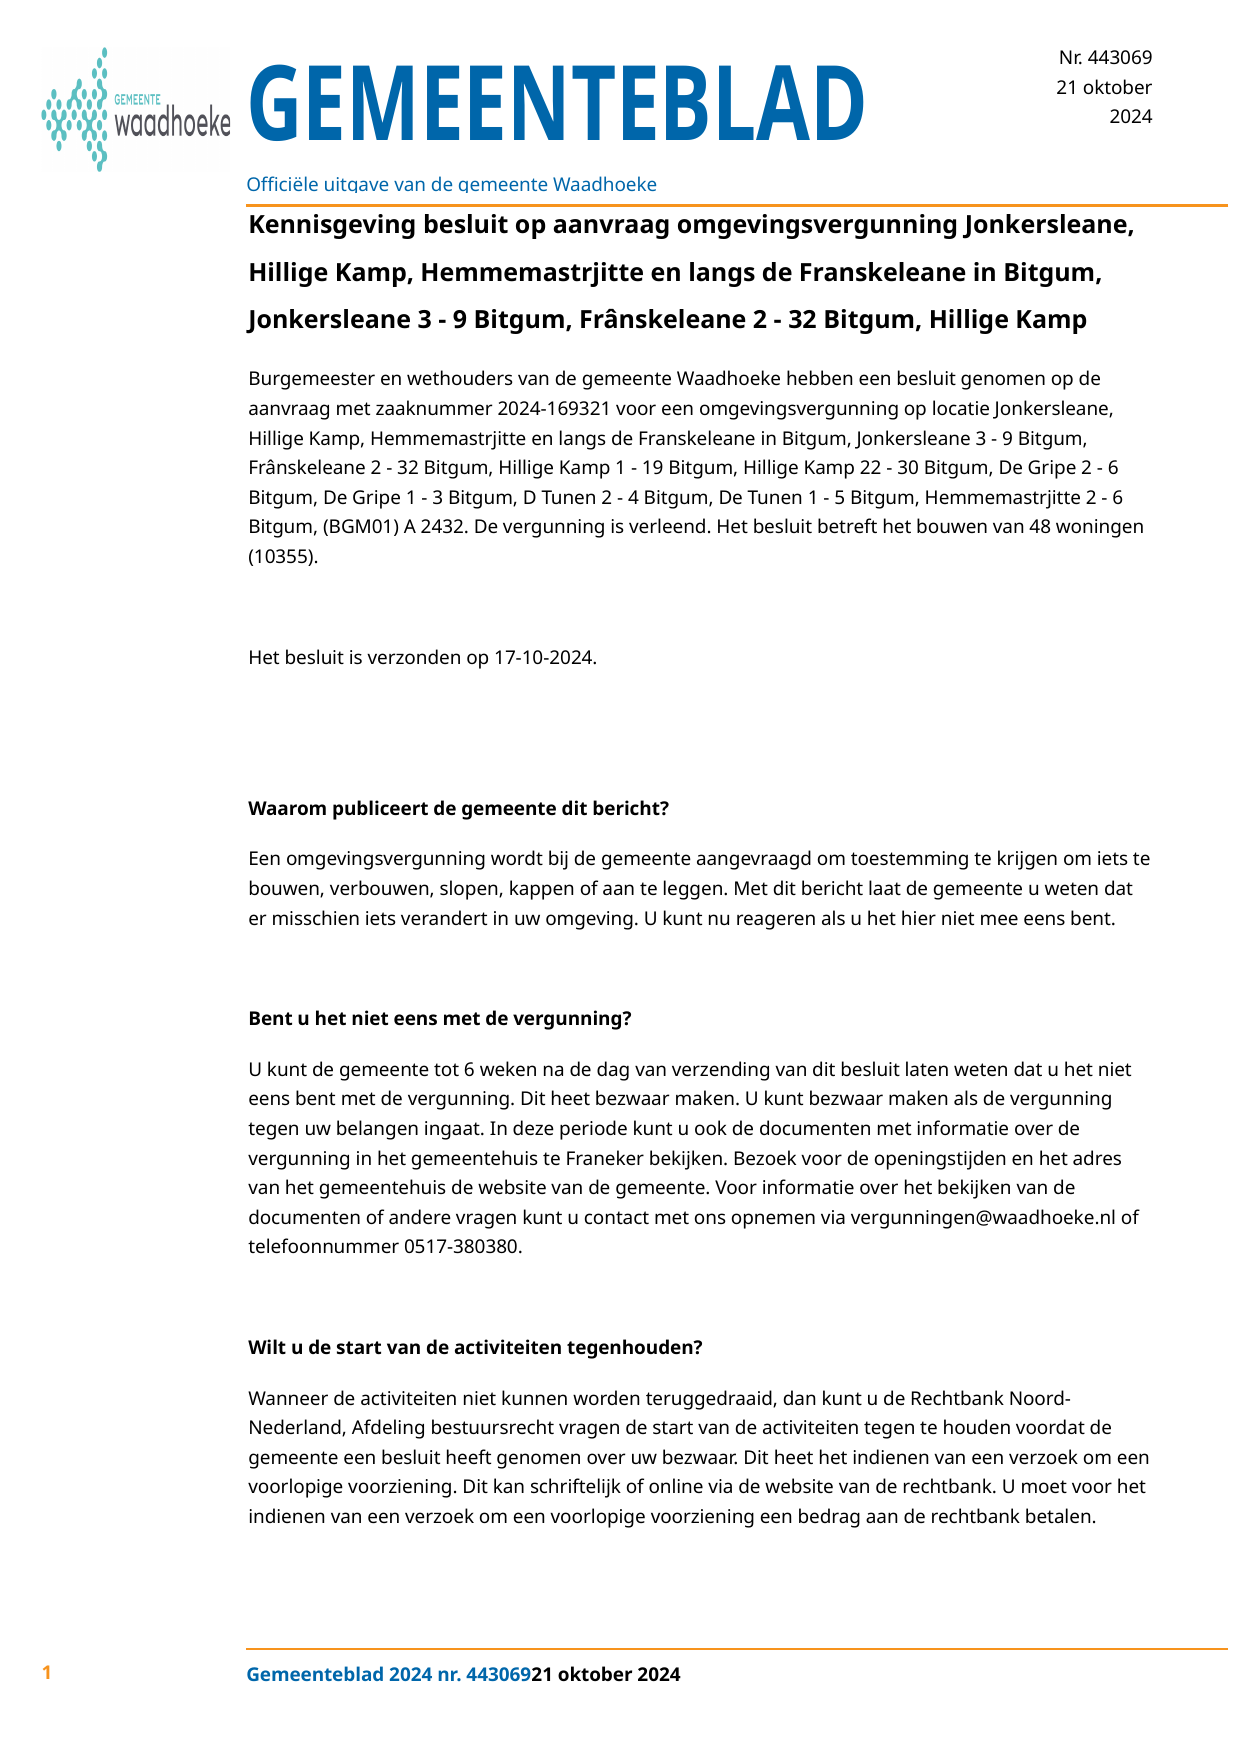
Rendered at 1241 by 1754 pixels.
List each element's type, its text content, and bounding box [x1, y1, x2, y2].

text Het besluit is verzonden op 17-10-2024. [248, 644, 1152, 669]
text Kennisgeving besluit op aanvraag omgevingsvergunning Jonkersleane, Hillige Kamp, Hemmemastrjitte en langs de Franskeleane in Bitgum, Jonkersleane 3 - 9 Bitgum, Frânskeleane 2 - 32 Bitgum, Hillige Kamp [248, 207, 1152, 336]
text Een omgevingsvergunning wordt bij de gemeente aangevraagd om toestemming te krijgen om iets te bouwen, verbouwen, slopen, kappen of aan te leggen. Met dit bericht laat de gemeente u weten dat er misschien iets verandert in uw omgeving. U kunt nu reageren als u het hier niet mee eens bent. [248, 846, 1152, 930]
text Wanneer de activiteiten niet kunnen worden teruggedraaid, dan kunt u de Rechtbank Noord-Nederland, Afdeling bestuursrecht vragen de start van de activiteiten tegen te houden voordat de gemeente een besluit heeft genomen over uw bezwaar. Dit heet het indienen van een verzoek om een voorlopige voorziening. Dit kan schriftelijk of online via de website van de rechtbank. U moet voor het indienen van een verzoek om een voorlopige voorziening een bedrag aan de rechtbank betalen. [248, 1385, 1152, 1529]
picture [41, 47, 231, 172]
text Burgemeester en wethouders van de gemeente Waadhoeke hebben een besluit genomen op de aanvraag met zaaknummer 2024-169321 voor een omgevingsvergunning op locatie Jonkersleane, Hillige Kamp, Hemmemastrjitte en langs de Franskeleane in Bitgum, Jonkersleane 3 - 9 Bitgum, Frânskeleane 2 - 32 Bitgum, Hillige Kamp 1 - 19 Bitgum, Hillige Kamp 22 - 30 Bitgum, De Gripe 2 - 6 Bitgum, De Gripe 1 - 3 Bitgum, D Tunen 2 - 4 Bitgum, De Tunen 1 - 5 Bitgum, Hemmemastrjitte 2 - 6 Bitgum, (BGM01) A 2432. De vergunning is verleend. Het besluit betreft het bouwen van 48 woningen (10355). [248, 366, 1152, 569]
text U kunt de gemeente tot 6 weken na de dag van verzending van dit besluit laten weten dat u het niet eens bent met de vergunning. Dit heet bezwaar maken. U kunt bezwaar maken als de vergunning tegen uw belangen ingaat. In deze periode kunt u ook de documenten met informatie over de vergunning in het gemeentehuis te Franeker bekijken. Bezoek voor de openingstijden en het adres van het gemeentehuis de website van de gemeente. Voor informatie over het bekijken van de documenten of andere vragen kunt u contact met ons opnemen via vergunningen@waadhoeke.nl of telefoonnummer 0517-380380. [248, 1056, 1152, 1259]
text Bent u het niet eens met de vergunning? [248, 1006, 1152, 1031]
text Wilt u de start van de activiteiten tegenhouden? [248, 1334, 1152, 1360]
text Waarom publiceert de gemeente dit bericht? [248, 795, 1152, 821]
